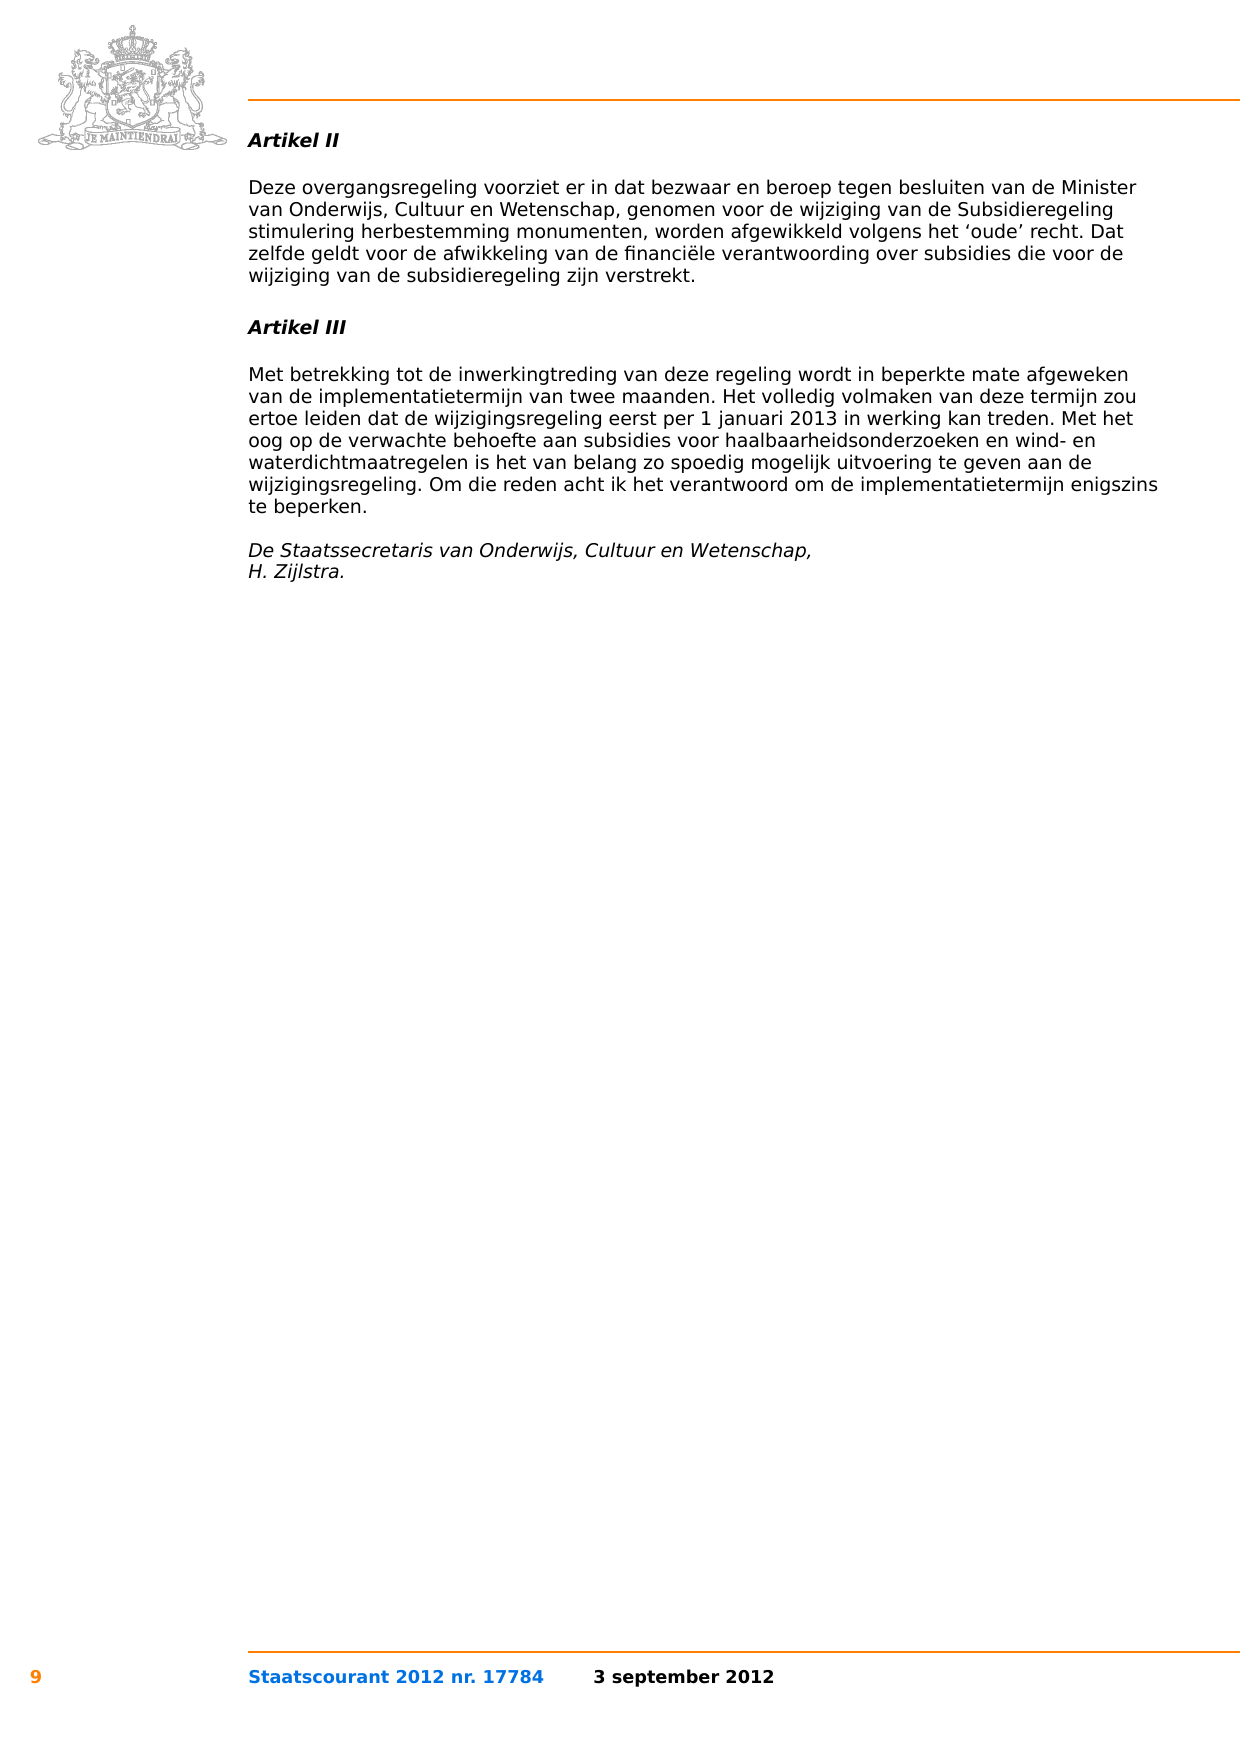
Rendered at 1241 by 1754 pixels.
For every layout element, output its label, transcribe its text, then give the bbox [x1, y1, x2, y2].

subtitle Artikel II [248, 130, 1163, 152]
subtitle Artikel III [248, 317, 1163, 339]
picture [38, 25, 227, 150]
text Deze overgangsregeling voorziet er in dat bezwaar en beroep tegen besluiten van de Minister van Onderwijs, Cultuur en Wetenschap, genomen voor de wijziging van de Subsidieregeling stimulering herbestemming monumenten, worden afgewikkeld volgens het ‘oude’ recht. Dat zelfde geldt voor de afwikkeling van de financiële verantwoording over subsidies die voor de wijziging van de subsidieregeling zijn verstrekt. [248, 177, 1163, 287]
text De Staatssecretaris van Onderwijs, Cultuur en Wetenschap, H. Zijlstra. [248, 539, 1163, 583]
text Met betrekking tot de inwerkingtreding van deze regeling wordt in beperkte mate afgeweken van de implementatietermijn van twee maanden. Het volledig volmaken van deze termijn zou ertoe leiden dat de wijzigingsregeling eerst per 1 januari 2013 in werking kan treden. Met het oog op de verwachte behoefte aan subsidies voor haalbaarheidsonderzoeken en wind- en waterdichtmaatregelen is het van belang zo spoedig mogelijk uitvoering te geven aan de wijzigingsregeling. Om die reden acht ik het verantwoord om de implementatietermijn enigszins te beperken. [248, 364, 1163, 518]
